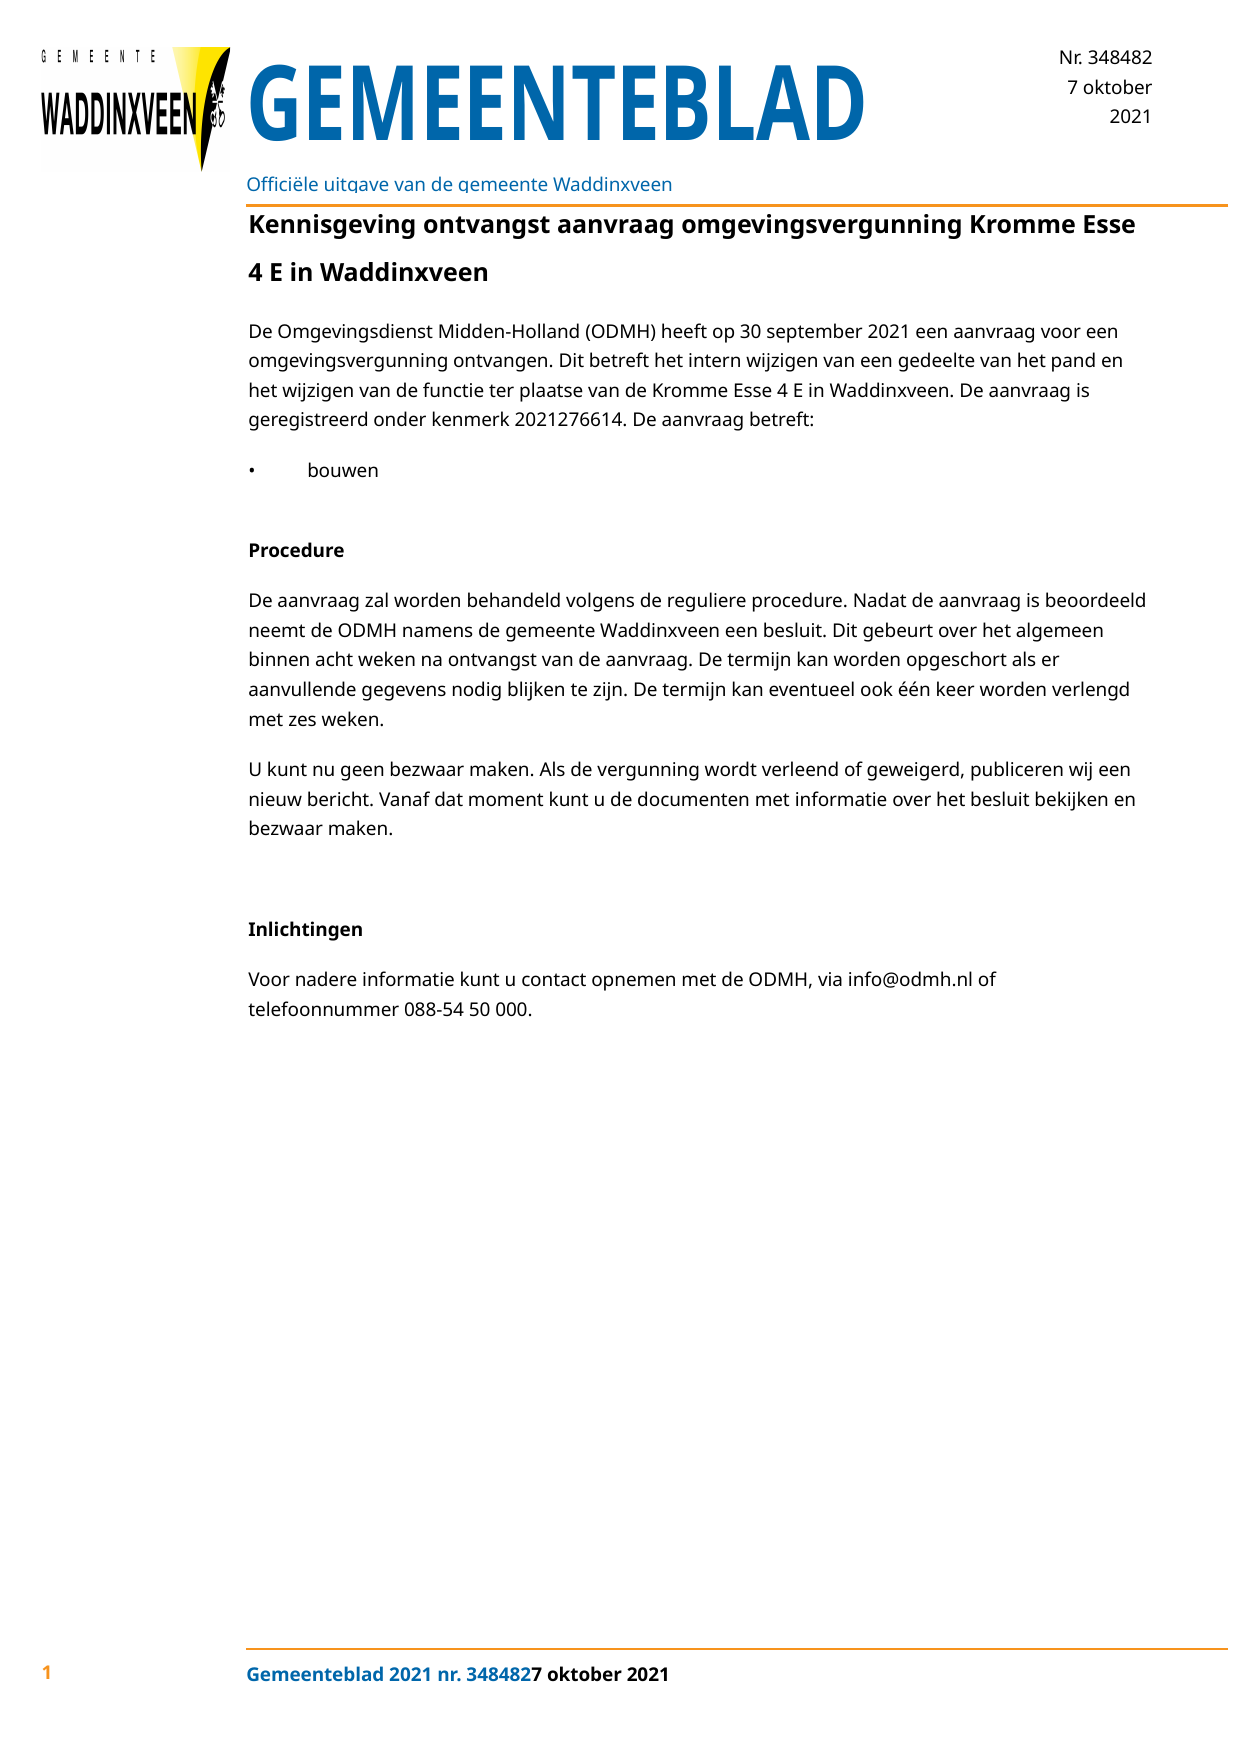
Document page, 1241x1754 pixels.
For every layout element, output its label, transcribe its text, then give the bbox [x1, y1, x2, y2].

text Inlichtingen [248, 916, 1152, 942]
text De Omgevingsdienst Midden-Holland (ODMH) heeft op 30 september 2021 een aanvraag voor een omgevingsvergunning ontvangen. Dit betreft het intern wijzigen van een gedeelte van het pand en het wijzigen van de functie ter plaatse van de Kromme Esse 4 E in Waddinxveen. De aanvraag is geregistreerd onder kenmerk 2021276614. De aanvraag betreft: [248, 318, 1152, 432]
text Voor nadere informatie kunt u contact opnemen met de ODMH, via info@odmh.nl of telefoonnummer 088-54 50 000. [248, 967, 1152, 1022]
text Kennisgeving ontvangst aanvraag omgevingsvergunning Kromme Esse 4 E in Waddinxveen [248, 207, 1152, 288]
text De aanvraag zal worden behandeld volgens de reguliere procedure. Nadat de aanvraag is beoordeeld neemt de ODMH namens de gemeente Waddinxveen een besluit. Dit gebeurt over het algemeen binnen acht weken na ontvangst van de aanvraag. De termijn kan worden opgeschort als er aanvullende gegevens nodig blijken te zijn. De termijn kan eventueel ook één keer worden verlengd met zes weken. [248, 587, 1152, 732]
picture [41, 47, 231, 172]
text Procedure [248, 537, 1152, 563]
text U kunt nu geen bezwaar maken. Als de vergunning wordt verleend of geweigerd, publiceren wij een nieuw bericht. Vanaf dat moment kunt u de documenten met informatie over het besluit bekijken en bezwaar maken. [248, 756, 1152, 841]
list bouwen [248, 457, 1152, 483]
